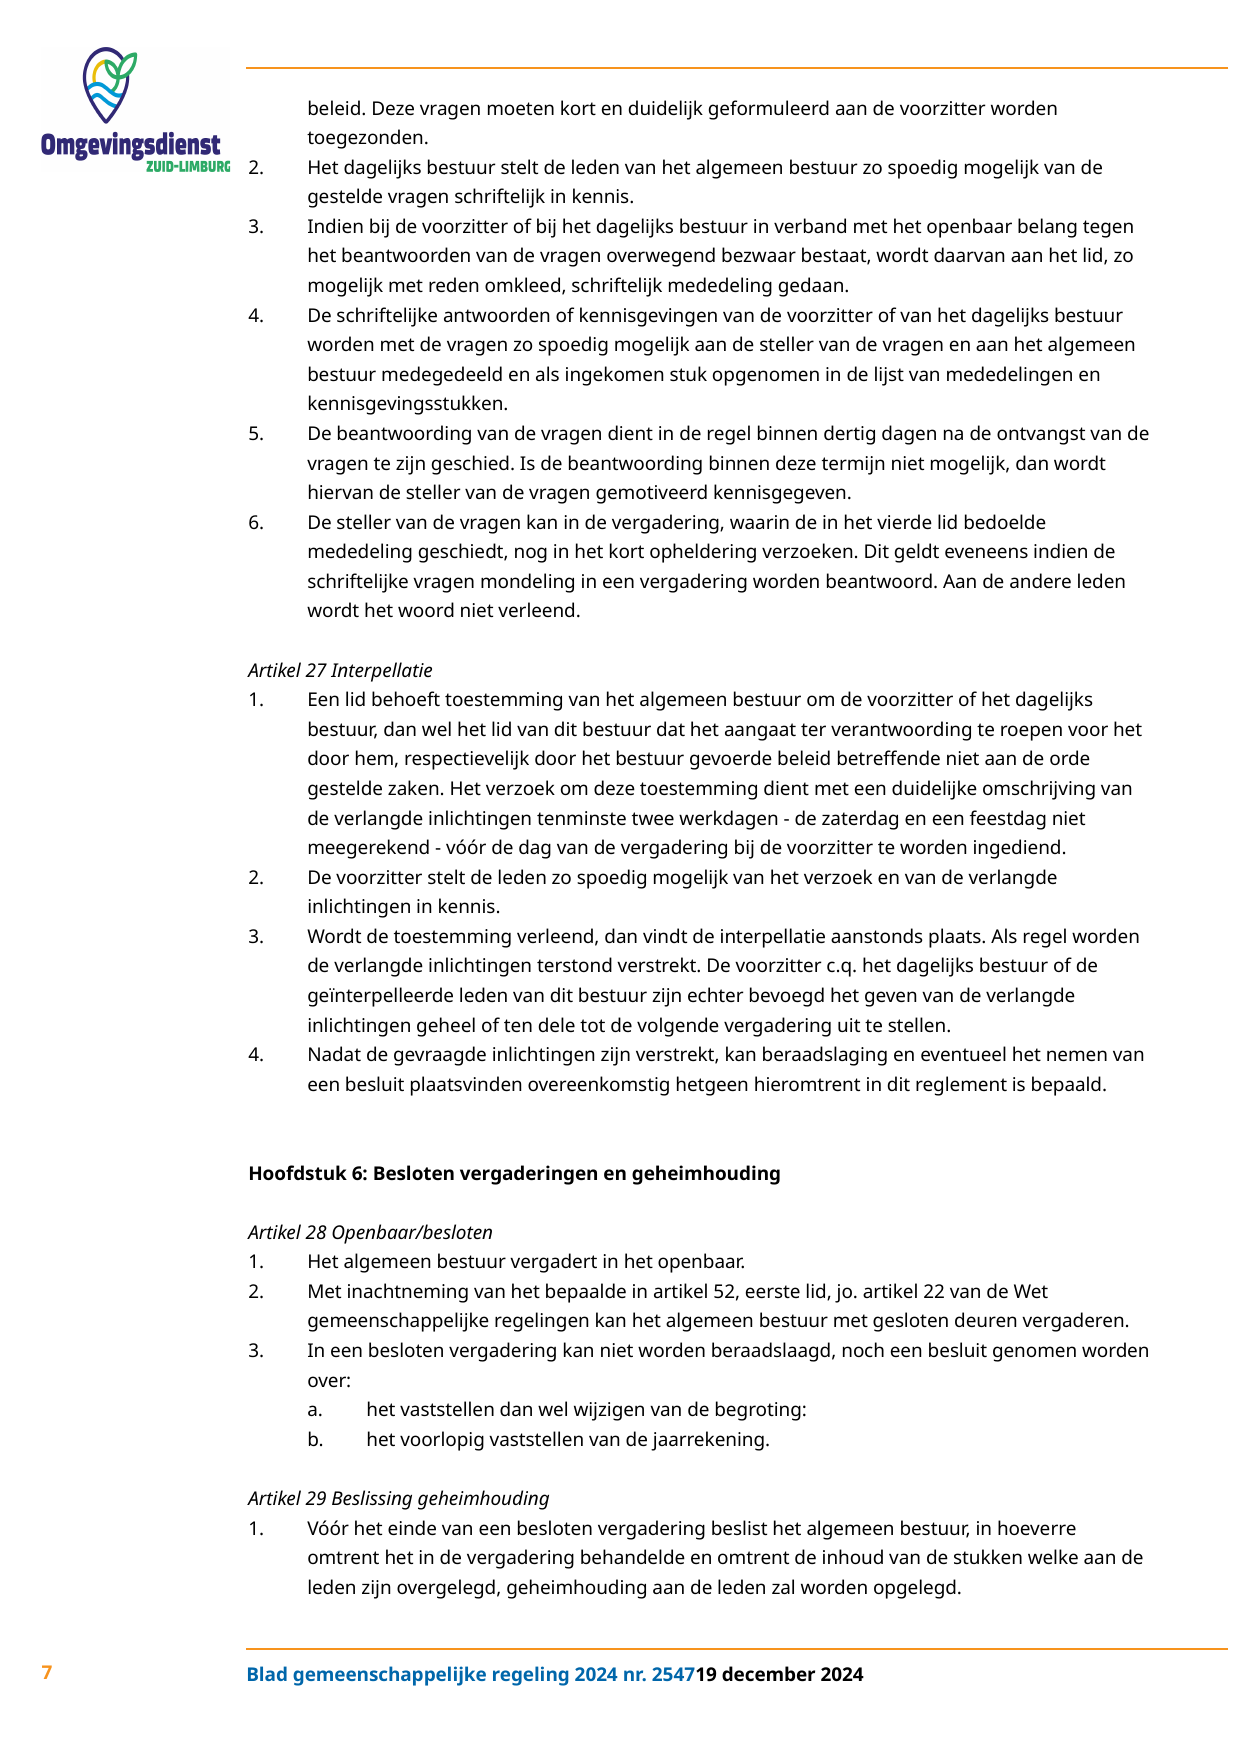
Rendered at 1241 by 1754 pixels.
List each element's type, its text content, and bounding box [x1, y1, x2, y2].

list De beantwoording van de vragen dient in de regel binnen dertig dagen na de ontvangst van de vragen te zijn geschied. Is de beantwoording binnen deze termijn niet mogelijk, dan wordt hiervan de steller van de vragen gemotiveerd kennisgegeven. [248, 420, 1152, 505]
list Nadat de gevraagde inlichtingen zijn verstrekt, kan beraadslaging en eventueel het nemen van een besluit plaatsvinden overeenkomstig hetgeen hieromtrent in dit reglement is bepaald. [248, 1041, 1152, 1097]
list het vaststellen dan wel wijzigen van de begroting: [307, 1396, 1152, 1422]
list De schriftelijke antwoorden of kennisgevingen van de voorzitter of van het dagelijks bestuur worden met de vragen zo spoedig mogelijk aan de steller van de vragen en aan het algemeen bestuur medegedeeld en als ingekomen stuk opgenomen in de lijst van mededelingen en kennisgevingsstukken. [248, 302, 1152, 416]
list Wordt de toestemming verleend, dan vindt de interpellatie aanstonds plaats. Als regel worden de verlangde inlichtingen terstond verstrekt. De voorzitter c.q. het dagelijks bestuur of de geïnterpelleerde leden van dit bestuur zijn echter bevoegd het geven van de verlangde inlichtingen geheel of ten dele tot de volgende vergadering uit te stellen. [248, 923, 1152, 1038]
text Artikel 28 Openbaar/besloten [248, 1219, 1152, 1245]
text Artikel 27 Interpellatie [248, 657, 1152, 683]
list Een lid behoeft toestemming van het algemeen bestuur om de voorzitter of het dagelijks bestuur, dan wel het lid van dit bestuur dat het aangaat ter verantwoording te roepen voor het door hem, respectievelijk door het bestuur gevoerde beleid betreffende niet aan de orde gestelde zaken. Het verzoek om deze toestemming dient met een duidelijke omschrijving van de verlangde inlichtingen tenminste twee werkdagen - de zaterdag en een feestdag niet meegerekend - vóór de dag van de vergadering bij de voorzitter te worden ingediend. [248, 686, 1152, 860]
list De voorzitter stelt de leden zo spoedig mogelijk van het verzoek en van de verlangde inlichtingen in kennis. [248, 864, 1152, 919]
list Het algemeen bestuur vergadert in het openbaar. [248, 1248, 1152, 1274]
text Artikel 29 Beslissing geheimhouding [248, 1485, 1152, 1511]
list De steller van de vragen kan in de vergadering, waarin de in het vierde lid bedoelde mededeling geschiedt, nog in het kort opheldering verzoeken. Dit geldt eveneens indien de schriftelijke vragen mondeling in een vergadering worden beantwoord. Aan de andere leden wordt het woord niet verleend. [248, 509, 1152, 623]
list Vóór het einde van een besloten vergadering beslist het algemeen bestuur, in hoeverre omtrent het in de vergadering behandelde en omtrent de inhoud van de stukken welke aan de leden zijn overgelegd, geheimhouding aan de leden zal worden opgelegd. [248, 1515, 1152, 1600]
list Met inachtneming van het bepaalde in artikel 52, eerste lid, jo. artikel 22 van de Wet gemeenschappelijke regelingen kan het algemeen bestuur met gesloten deuren vergaderen. [248, 1278, 1152, 1333]
list beleid. Deze vragen moeten kort en duidelijk geformuleerd aan de voorzitter worden toegezonden. [248, 95, 1152, 150]
list Indien bij de voorzitter of bij het dagelijks bestuur in verband met het openbaar belang tegen het beantwoorden van de vragen overwegend bezwaar bestaat, wordt daarvan aan het lid, zo mogelijk met reden omkleed, schriftelijk mededeling gedaan. [248, 213, 1152, 298]
list het voorlopig vaststellen van de jaarrekening. [307, 1426, 1152, 1452]
list In een besloten vergadering kan niet worden beraadslaagd, noch een besluit genomen worden over: [248, 1337, 1152, 1393]
list Het dagelijks bestuur stelt de leden van het algemeen bestuur zo spoedig mogelijk van de gestelde vragen schriftelijk in kennis. [248, 154, 1152, 209]
picture [41, 47, 231, 172]
text Hoofdstuk 6: Besloten vergaderingen en geheimhouding [248, 1160, 1152, 1186]
